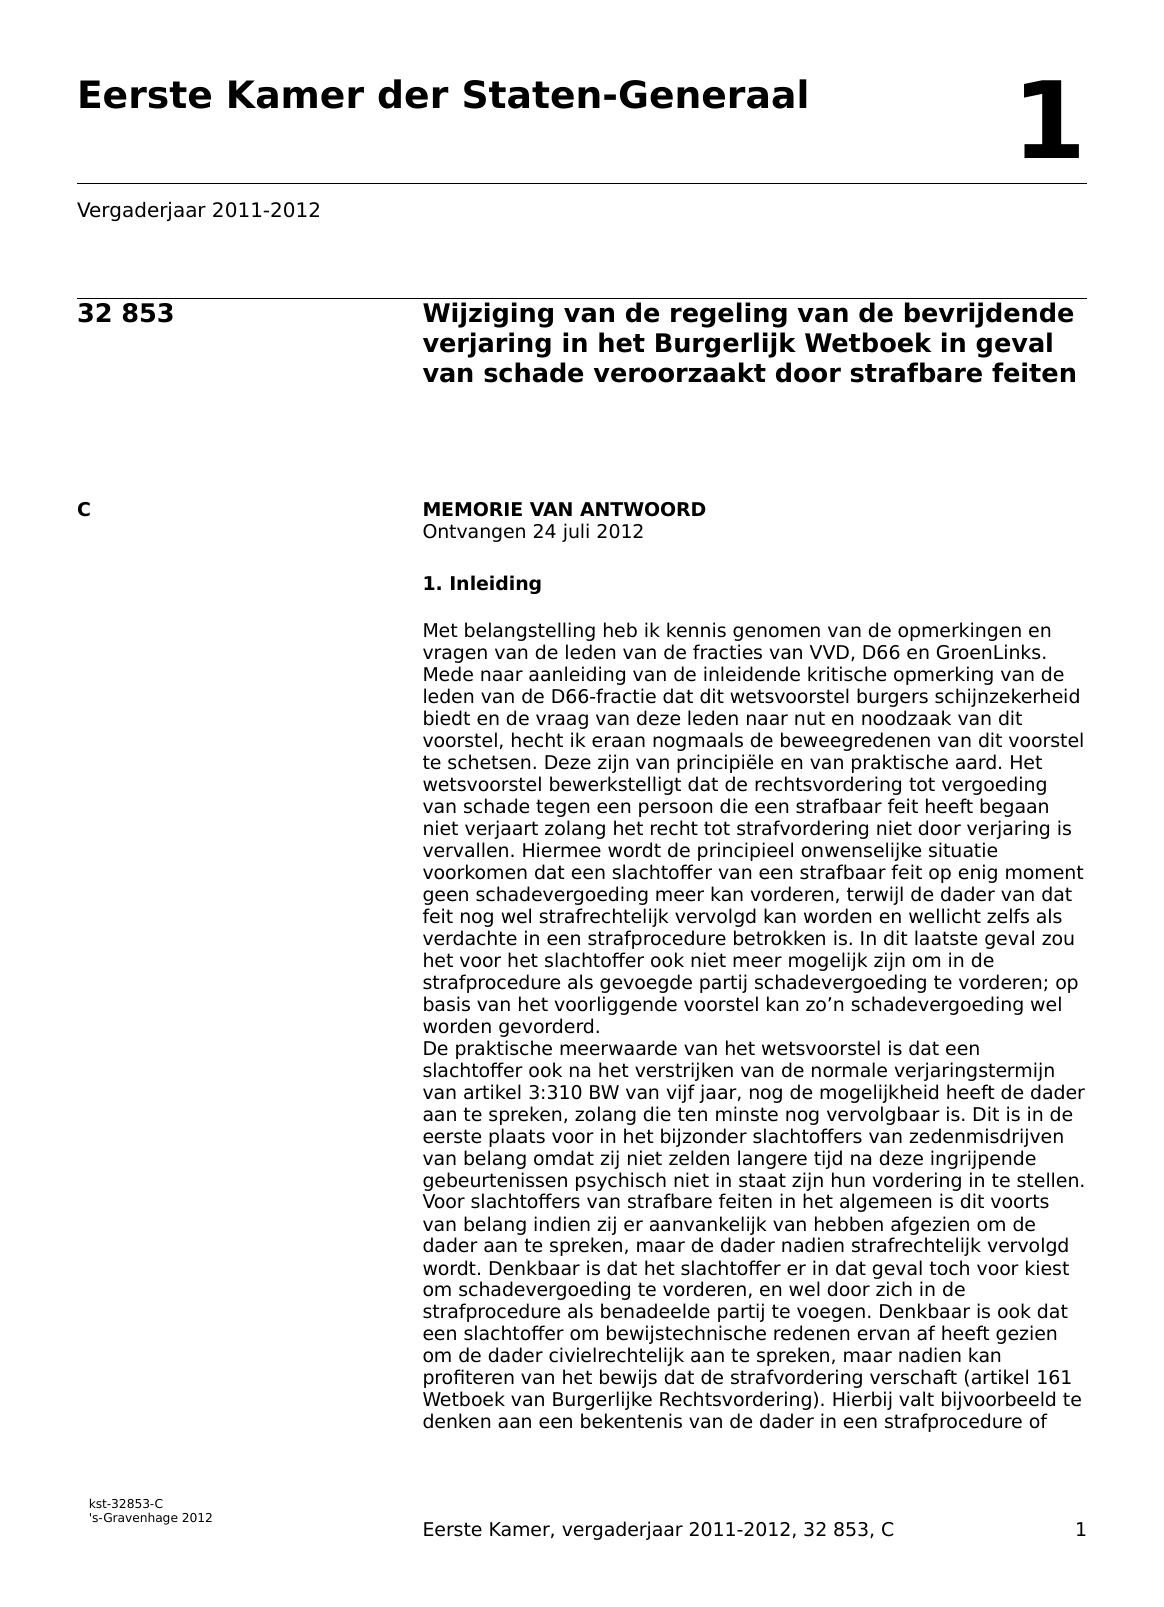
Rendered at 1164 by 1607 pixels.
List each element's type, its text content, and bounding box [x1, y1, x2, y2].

subtitle 32 853 Wijziging van de regeling van de bevrijdende verjaring in het Burgerlijk Wetboek in geval van schade veroorzaakt door strafbare feiten [77, 299, 1087, 388]
table_cell Vergaderjaar 2011-2012 [77, 184, 1087, 298]
text kst-32853-C [88, 1497, 323, 1511]
text Met belangstelling heb ik kennis genomen van de opmerkingen en vragen van de leden van de fracties van VVD, D66 en GroenLinks. [422, 620, 1087, 664]
text Mede naar aanleiding van de inleidende kritische opmerking van de leden van de D66-fractie dat dit wetsvoorstel burgers schijnzekerheid biedt en de vraag van deze leden naar nut en noodzaak van dit voorstel, hecht ik eraan nogmaals de beweegredenen van dit voorstel te schetsen. Deze zijn van principiële en van praktische aard. Het wetsvoorstel bewerkstelligt dat de rechtsvordering tot vergoeding van schade tegen een persoon die een strafbaar feit heeft begaan niet verjaart zolang het recht tot strafvordering niet door verjaring is vervallen. Hiermee wordt de principieel onwenselijke situatie voorkomen dat een slachtoffer van een strafbaar feit op enig moment geen schadevergoeding meer kan vorderen, terwijl de dader van dat feit nog wel strafrechtelijk vervolgd kan worden en wellicht zelfs als verdachte in een strafprocedure betrokken is. In dit laatste geval zou het voor het slachtoffer ook niet meer mogelijk zijn om in de strafprocedure als gevoegde partij schadevergoeding te vorderen; op basis van het voorliggende voorstel kan zo’n schadevergoeding wel worden gevorderd. [422, 664, 1087, 1038]
table_header Eerste Kamer der Staten-Generaal [77, 59, 886, 183]
table_header 1 [886, 59, 1087, 183]
text Ontvangen 24 juli 2012 [422, 521, 1087, 543]
text 's-Gravenhage 2012 [88, 1511, 323, 1525]
subtitle 1. Inleiding [422, 573, 1087, 595]
text De praktische meerwaarde van het wetsvoorstel is dat een slachtoffer ook na het verstrijken van de normale verjaringstermijn van artikel 3:310 BW van vijf jaar, nog de mogelijkheid heeft de dader aan te spreken, zolang die ten minste nog vervolgbaar is. Dit is in de eerste plaats voor in het bijzonder slachtoffers van zedenmisdrijven van belang omdat zij niet zelden langere tijd na deze ingrijpende gebeurtenissen psychisch niet in staat zijn hun vordering in te stellen. Voor slachtoffers van strafbare feiten in het algemeen is dit voorts van belang indien zij er aanvankelijk van hebben afgezien om de dader aan te spreken, maar de dader nadien strafrechtelijk vervolgd wordt. Denkbaar is dat het slachtoffer er in dat geval toch voor kiest om schadevergoeding te vorderen, en wel door zich in de strafprocedure als benadeelde partij te voegen. Denkbaar is ook dat een slachtoffer om bewijstechnische redenen ervan af heeft gezien om de dader civielrechtelijk aan te spreken, maar nadien kan profiteren van het bewijs dat de strafvordering verschaft (artikel 161 Wetboek van Burgerlijke Rechtsvordering). Hierbij valt bijvoorbeeld te denken aan een bekentenis van de dader in een strafprocedure of [422, 1038, 1087, 1433]
subtitle C MEMORIE VAN ANTWOORD [77, 499, 1087, 521]
